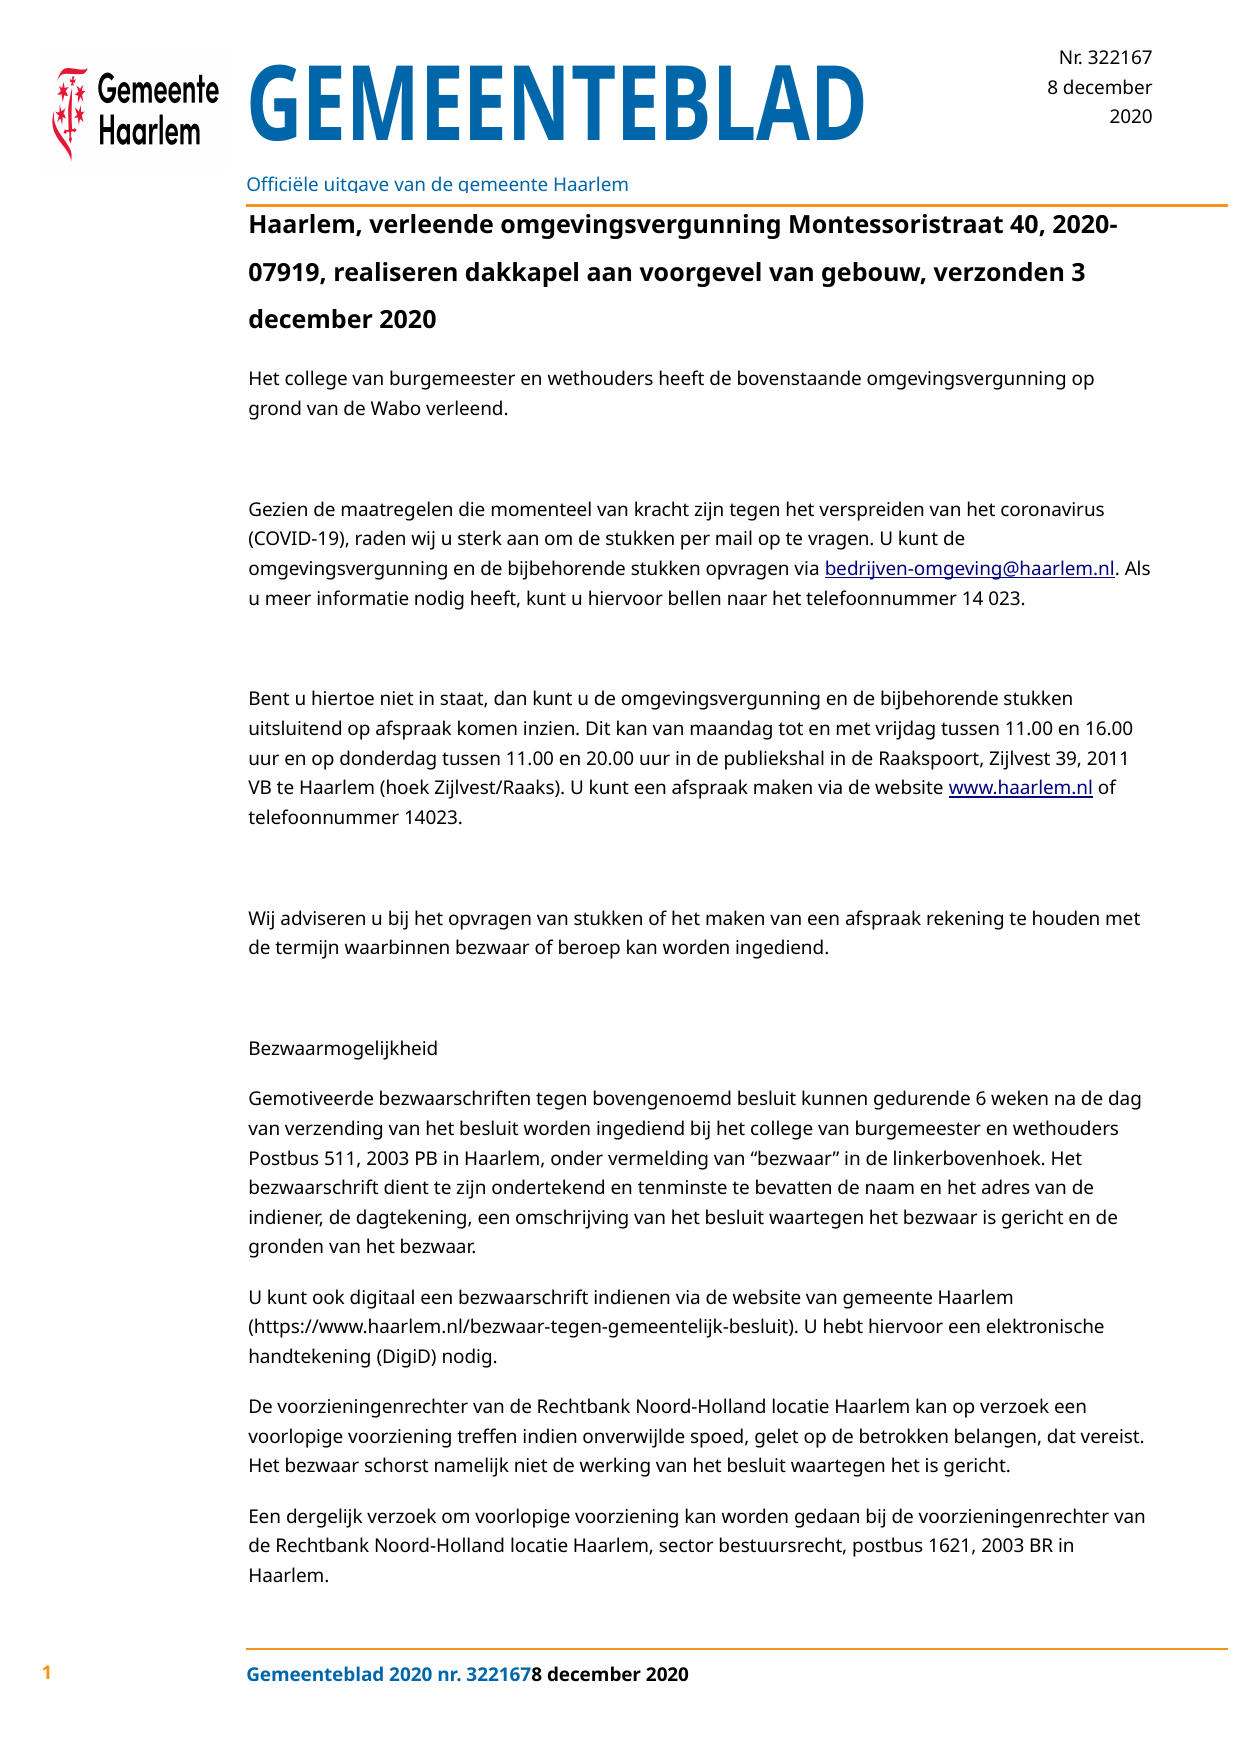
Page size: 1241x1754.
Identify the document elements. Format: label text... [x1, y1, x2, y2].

text Bezwaarmogelijkheid [248, 1035, 1152, 1061]
text Gemotiveerde bezwaarschriften tegen bovengenoemd besluit kunnen gedurende 6 weken na de dag van verzending van het besluit worden ingediend bij het college van burgemeester en wethouders Postbus 511, 2003 PB in Haarlem, onder vermelding van “bezwaar” in de linkerbovenhoek. Het bezwaarschrift dient te zijn ondertekend en tenminste te bevatten de naam en het adres van de indiener, de dagtekening, een omschrijving van het besluit waartegen het bezwaar is gericht en de gronden van het bezwaar. [248, 1086, 1152, 1259]
picture [41, 47, 231, 172]
text Bent u hiertoe niet in staat, dan kunt u de omgevingsvergunning en de bijbehorende stukken uitsluitend op afspraak komen inzien. Dit kan van maandag tot en met vrijdag tussen 11.00 en 16.00 uur en op donderdag tussen 11.00 en 20.00 uur in de publiekshal in de Raakspoort, Zijlvest 39, 2011 VB te Haarlem (hoek Zijlvest/Raaks). U kunt een afspraak maken via de website www.haarlem.nl of telefoonnummer 14023. [248, 686, 1152, 829]
text De voorzieningenrechter van de Rechtbank Noord-Holland locatie Haarlem kan op verzoek een voorlopige voorziening treffen indien onverwijlde spoed, gelet op de betrokken belangen, dat vereist. Het bezwaar schorst namelijk niet de werking van het besluit waartegen het is gericht. [248, 1393, 1152, 1478]
text Een dergelijk verzoek om voorlopige voorziening kan worden gedaan bij de voorzieningenrechter van de Rechtbank Noord-Holland locatie Haarlem, sector bestuursrecht, postbus 1621, 2003 BR in Haarlem. [248, 1503, 1152, 1588]
text Gezien de maatregelen die momenteel van kracht zijn tegen het verspreiden van het coronavirus (COVID-19), raden wij u sterk aan om de stukken per mail op te vragen. U kunt de omgevingsvergunning en de bijbehorende stukken opvragen via bedrijven-omgeving@haarlem.nl. Als u meer informatie nodig heeft, kunt u hiervoor bellen naar het telefoonnummer 14 023. [248, 496, 1152, 610]
text Wij adviseren u bij het opvragen van stukken of het maken van een afspraak rekening te houden met de termijn waarbinnen bezwaar of beroep kan worden ingediend. [248, 905, 1152, 960]
text Haarlem, verleende omgevingsvergunning Montessoristraat 40, 2020-07919, realiseren dakkapel aan voorgevel van gebouw, verzonden 3 december 2020 [248, 207, 1152, 336]
text Het college van burgemeester en wethouders heeft de bovenstaande omgevingsvergunning op grond van de Wabo verleend. [248, 366, 1152, 421]
text U kunt ook digitaal een bezwaarschrift indienen via de website van gemeente Haarlem (https://www.haarlem.nl/bezwaar-tegen-gemeentelijk-besluit). U hebt hiervoor een elektronische handtekening (DigiD) nodig. [248, 1284, 1152, 1369]
